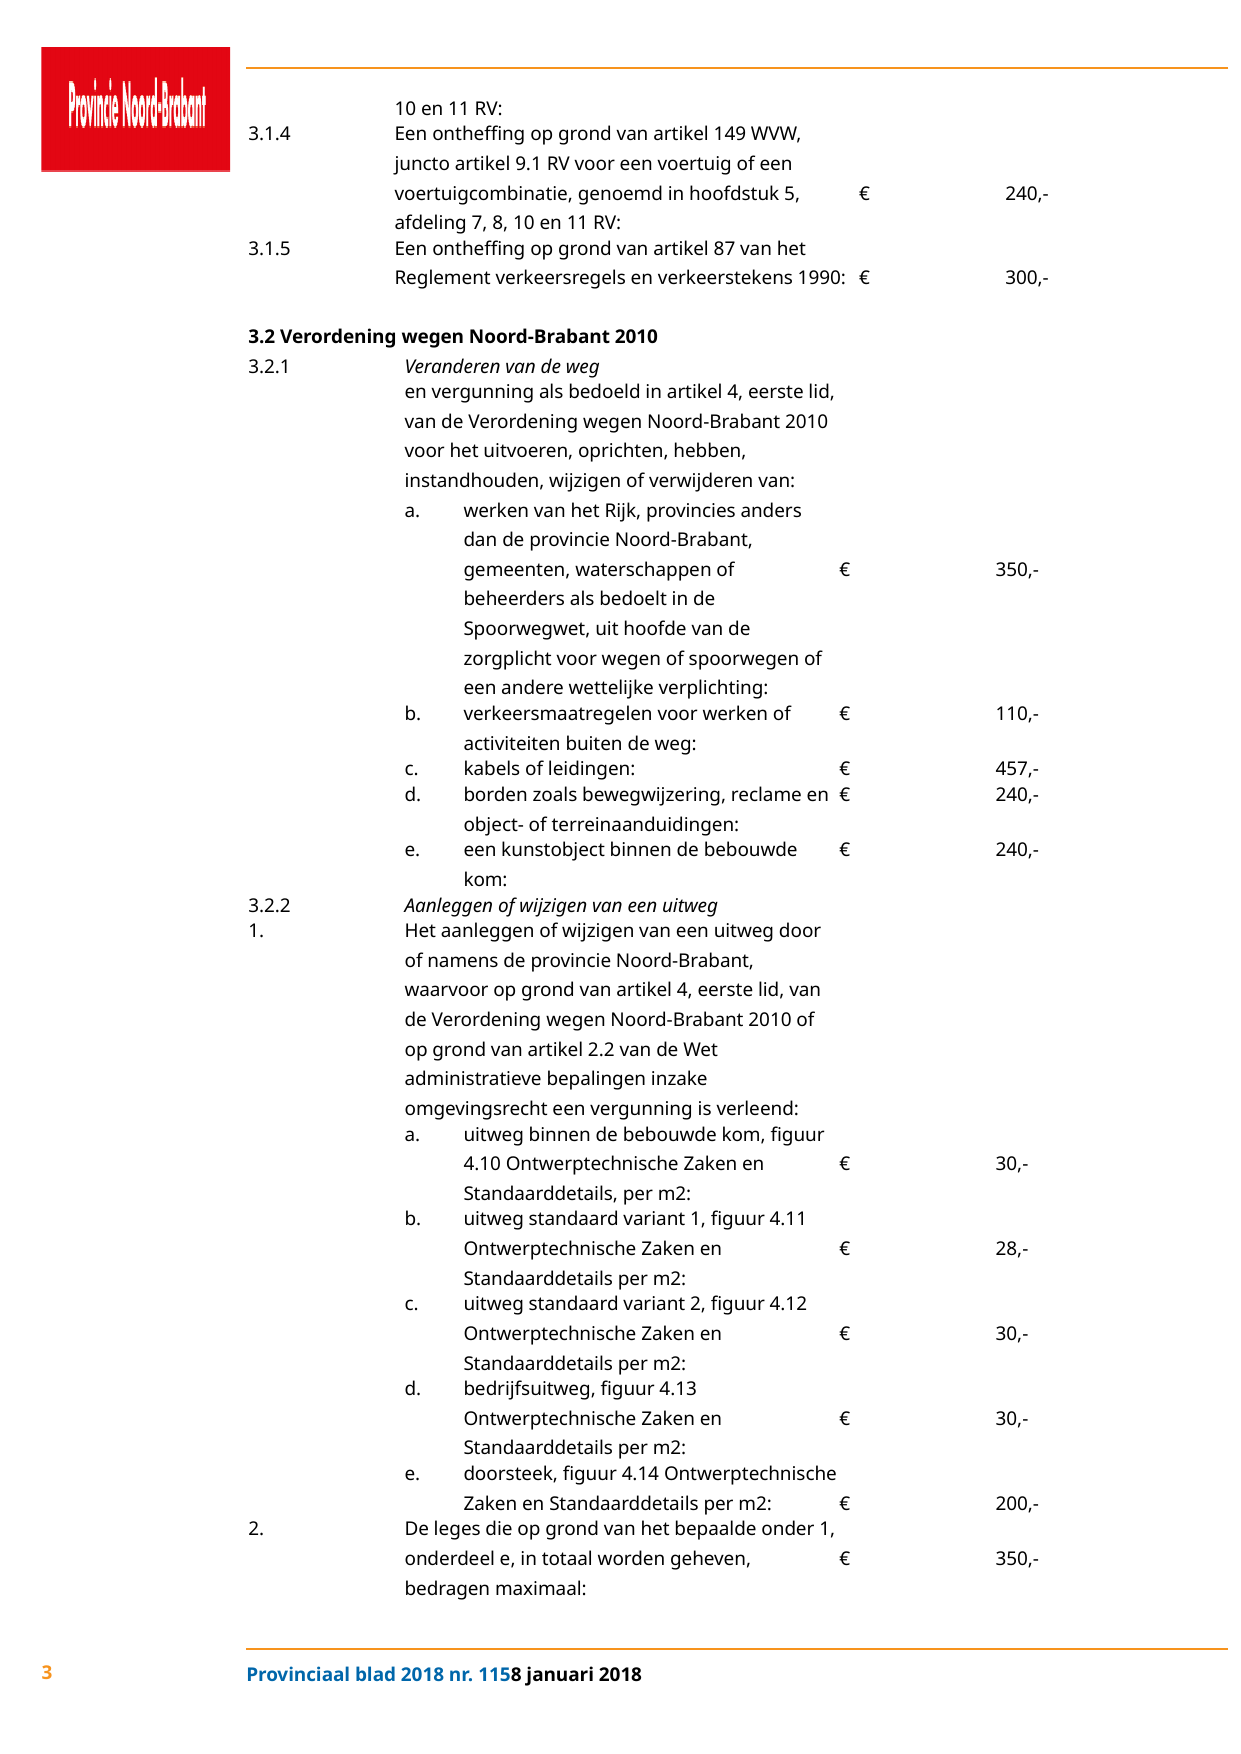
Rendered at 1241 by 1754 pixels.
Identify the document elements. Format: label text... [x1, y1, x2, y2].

table_cell [248, 379, 404, 700]
table_cell Een ontheffing op grond van artikel 149 WVW, juncto artikel 9.1 RV voor een voertuig of een voertuigcombinatie, genoemd in hoofdstuk 5, afdeling 7, 8, 10 en 11 RV: [394, 121, 859, 235]
table_cell Het aanleggen of wijzigen van een uitweg door of namens de provincie Noord-Brabant, waarvoor op grond van artikel 4, eerste lid, van de Verordening wegen Noord-Brabant 2010 of op grond van artikel 2.2 van de Wet administratieve bepalingen inzake omgevingsrecht een vergunning is verleend: [404, 918, 839, 1121]
table_cell € [859, 121, 1005, 235]
table_cell 10 en 11 RV: [394, 95, 859, 121]
table_cell [859, 95, 1005, 121]
table_cell 200,- [995, 1460, 1152, 1516]
table_cell 457,- [995, 755, 1152, 781]
table_cell € [839, 781, 995, 836]
table_cell 240,- [995, 781, 1152, 836]
table_header 3.2.1 [248, 353, 404, 378]
table_cell uitweg binnen de bebouwde kom, figuur 4.10 Ontwerptechnische Zaken en Standaarddetails, per m2: [404, 1121, 839, 1206]
table_cell [248, 1206, 404, 1291]
table_cell 350,- [995, 1516, 1152, 1601]
table_cell [248, 755, 404, 781]
table_cell € [839, 1121, 995, 1206]
table_cell [248, 1460, 404, 1516]
table_cell 240,- [995, 836, 1152, 892]
table_cell [1005, 95, 1152, 121]
table_cell € [839, 1460, 995, 1516]
table_cell [248, 781, 404, 836]
table_cell € [839, 1291, 995, 1375]
table_cell 30,- [995, 1291, 1152, 1375]
table_cell [248, 1375, 404, 1460]
table_cell [248, 836, 404, 892]
table_cell [248, 95, 394, 121]
table_header [839, 353, 995, 378]
text 3.2 Verordening wegen Noord-Brabant 2010 [248, 323, 1152, 349]
table_cell en vergunning als bedoeld in artikel 4, eerste lid, van de Verordening wegen Noord-Brabant 2010 voor het uitvoeren, oprichten, hebben, instandhouden, wijzigen of verwijderen van: werken van het Rijk, provincies anders dan de provincie Noord-Brabant, gemeenten, waterschappen of beheerders als bedoelt in de Spoorwegwet, uit hoofde van de zorgplicht voor wegen of spoorwegen of een andere wettelijke verplichting: [404, 379, 839, 700]
table_cell kabels of leidingen: [404, 755, 839, 781]
table_cell 300,- [1005, 235, 1152, 290]
table_cell 2. [248, 1516, 404, 1601]
table_cell € [839, 755, 995, 781]
table_cell 28,- [995, 1206, 1152, 1291]
table_cell € [839, 700, 995, 755]
table_cell verkeersmaatregelen voor werken of activiteiten buiten de weg: [404, 700, 839, 755]
table_cell uitweg standaard variant 2, figuur 4.12 Ontwerptechnische Zaken en Standaarddetails per m2: [404, 1291, 839, 1375]
table_cell doorsteek, figuur 4.14 Ontwerptechnische Zaken en Standaarddetails per m2: [404, 1460, 839, 1516]
table_cell 3.1.4 [248, 121, 394, 235]
table_cell Aanleggen of wijzigen van een uitweg [404, 892, 839, 917]
table_cell 30,- [995, 1375, 1152, 1460]
table_cell € [839, 1375, 995, 1460]
table_cell [995, 892, 1152, 917]
table_cell De leges die op grond van het bepaalde onder 1, onderdeel e, in totaal worden geheven, bedragen maximaal: [404, 1516, 839, 1601]
table_cell 240,- [1005, 121, 1152, 235]
table_cell borden zoals bewegwijzering, reclame en object- of terreinaanduidingen: [404, 781, 839, 836]
table_cell 30,- [995, 1121, 1152, 1206]
table_cell 1. [248, 918, 404, 1121]
table_cell [839, 918, 995, 1121]
table_cell € [839, 379, 995, 700]
table_cell bedrijfsuitweg, figuur 4.13 Ontwerptechnische Zaken en Standaarddetails per m2: [404, 1375, 839, 1460]
table_cell 350,- [995, 379, 1152, 700]
table_cell [248, 1291, 404, 1375]
table_cell [248, 1121, 404, 1206]
table_cell 110,- [995, 700, 1152, 755]
table_header [995, 353, 1152, 378]
table_cell € [839, 1206, 995, 1291]
table_cell uitweg standaard variant 1, figuur 4.11 Ontwerptechnische Zaken en Standaarddetails per m2: [404, 1206, 839, 1291]
table_cell € [839, 836, 995, 892]
table_cell 3.2.2 [248, 892, 404, 917]
table_header Veranderen van de weg [404, 353, 839, 378]
table_cell Een ontheffing op grond van artikel 87 van het Reglement verkeersregels en verkeerstekens 1990: [394, 235, 859, 290]
table_cell € [859, 235, 1005, 290]
table_cell [839, 892, 995, 917]
table_cell een kunstobject binnen de bebouwde kom: [404, 836, 839, 892]
table_cell € [839, 1516, 995, 1601]
table_cell [995, 918, 1152, 1121]
picture [41, 47, 231, 172]
table_cell 3.1.5 [248, 235, 394, 290]
table_cell [248, 700, 404, 755]
